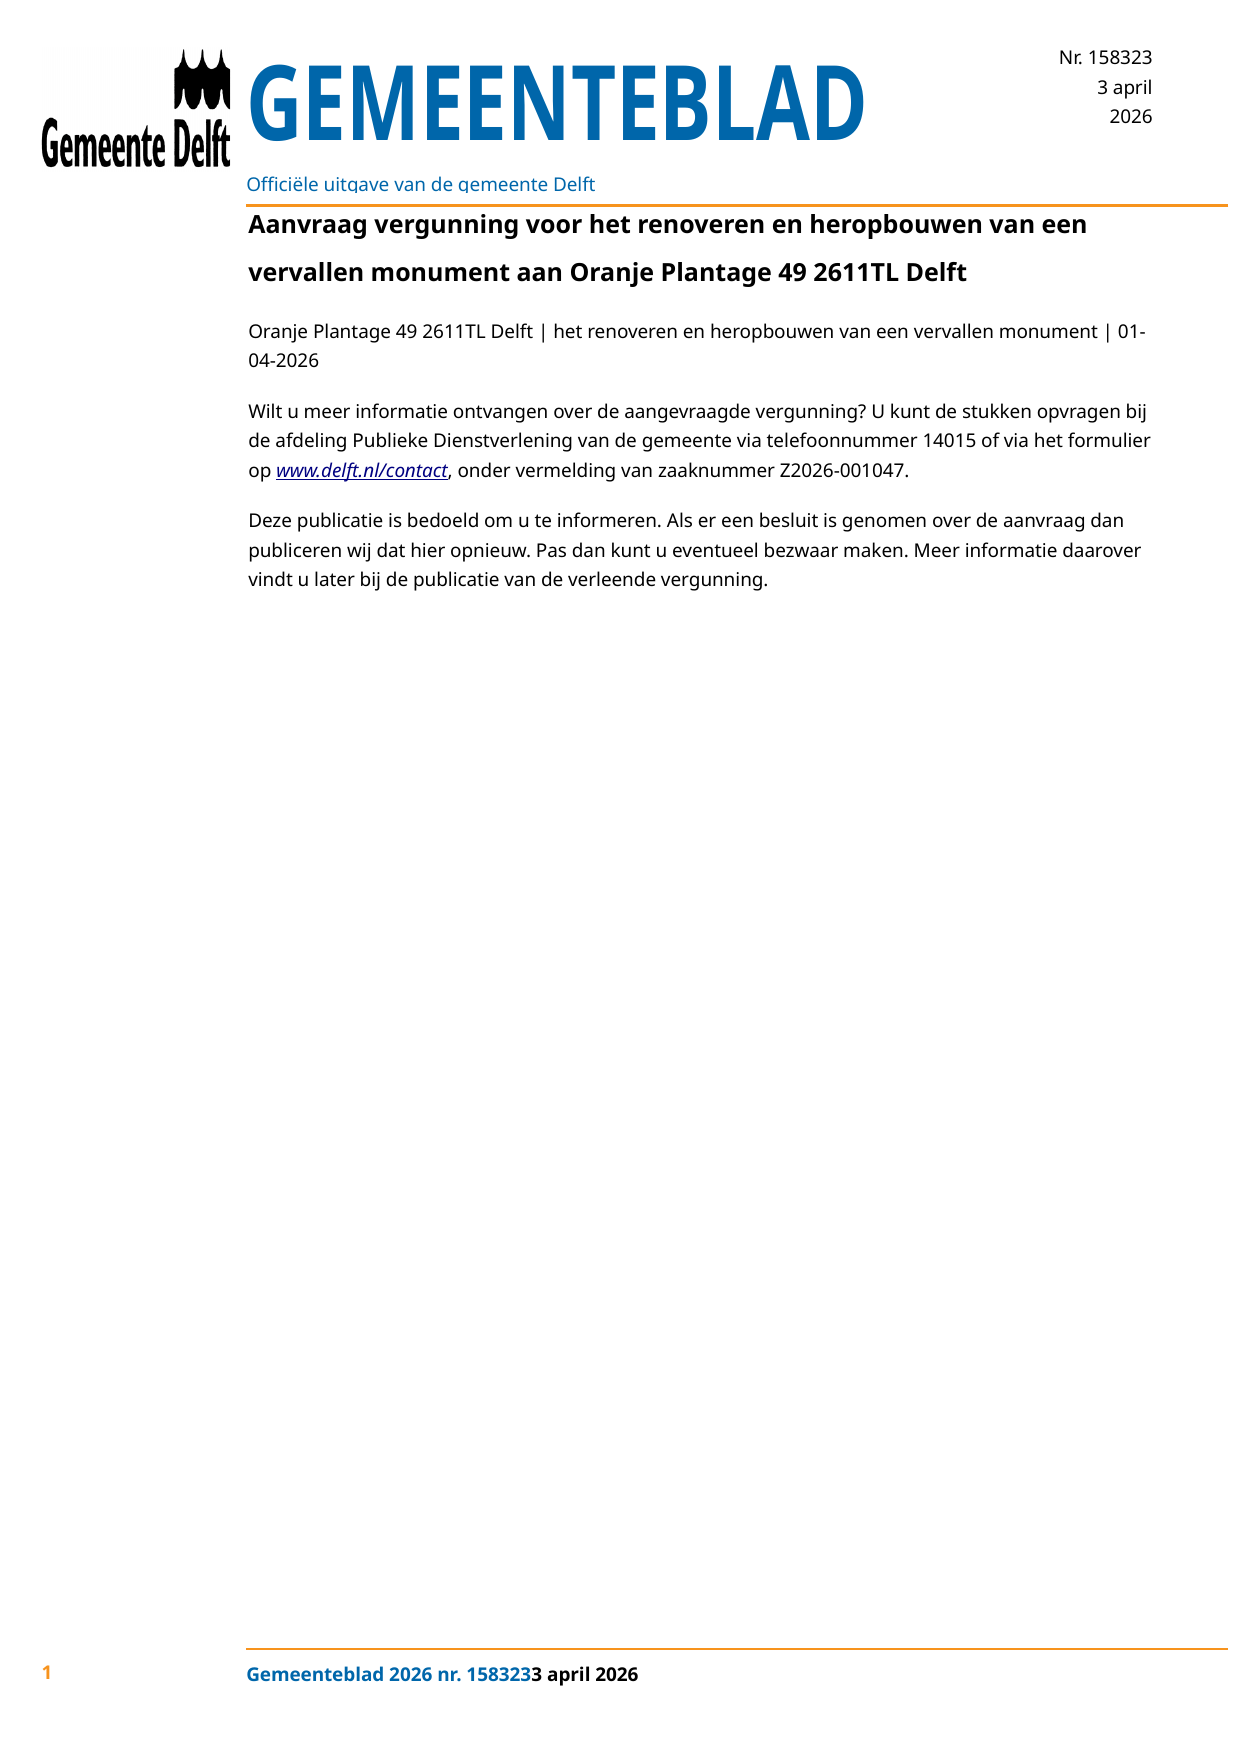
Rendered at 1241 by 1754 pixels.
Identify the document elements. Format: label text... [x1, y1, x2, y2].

text Wilt u meer informatie ontvangen over de aangevraagde vergunning? U kunt de stukken opvragen bij de afdeling Publieke Dienstverlening van de gemeente via telefoonnummer 14015 of via het formulier op www.delft.nl/contact, onder vermelding van zaaknummer Z2026-001047. [248, 398, 1152, 483]
picture [41, 47, 231, 172]
text Oranje Plantage 49 2611TL Delft | het renoveren en heropbouwen van een vervallen monument | 01-04-2026 [248, 318, 1152, 373]
text Deze publicatie is bedoeld om u te informeren. Als er een besluit is genomen over de aanvraag dan publiceren wij dat hier opnieuw. Pas dan kunt u eventueel bezwaar maken. Meer informatie daarover vindt u later bij de publicatie van de verleende vergunning. [248, 507, 1152, 592]
text Aanvraag vergunning voor het renoveren en heropbouwen van een vervallen monument aan Oranje Plantage 49 2611TL Delft [248, 207, 1152, 288]
